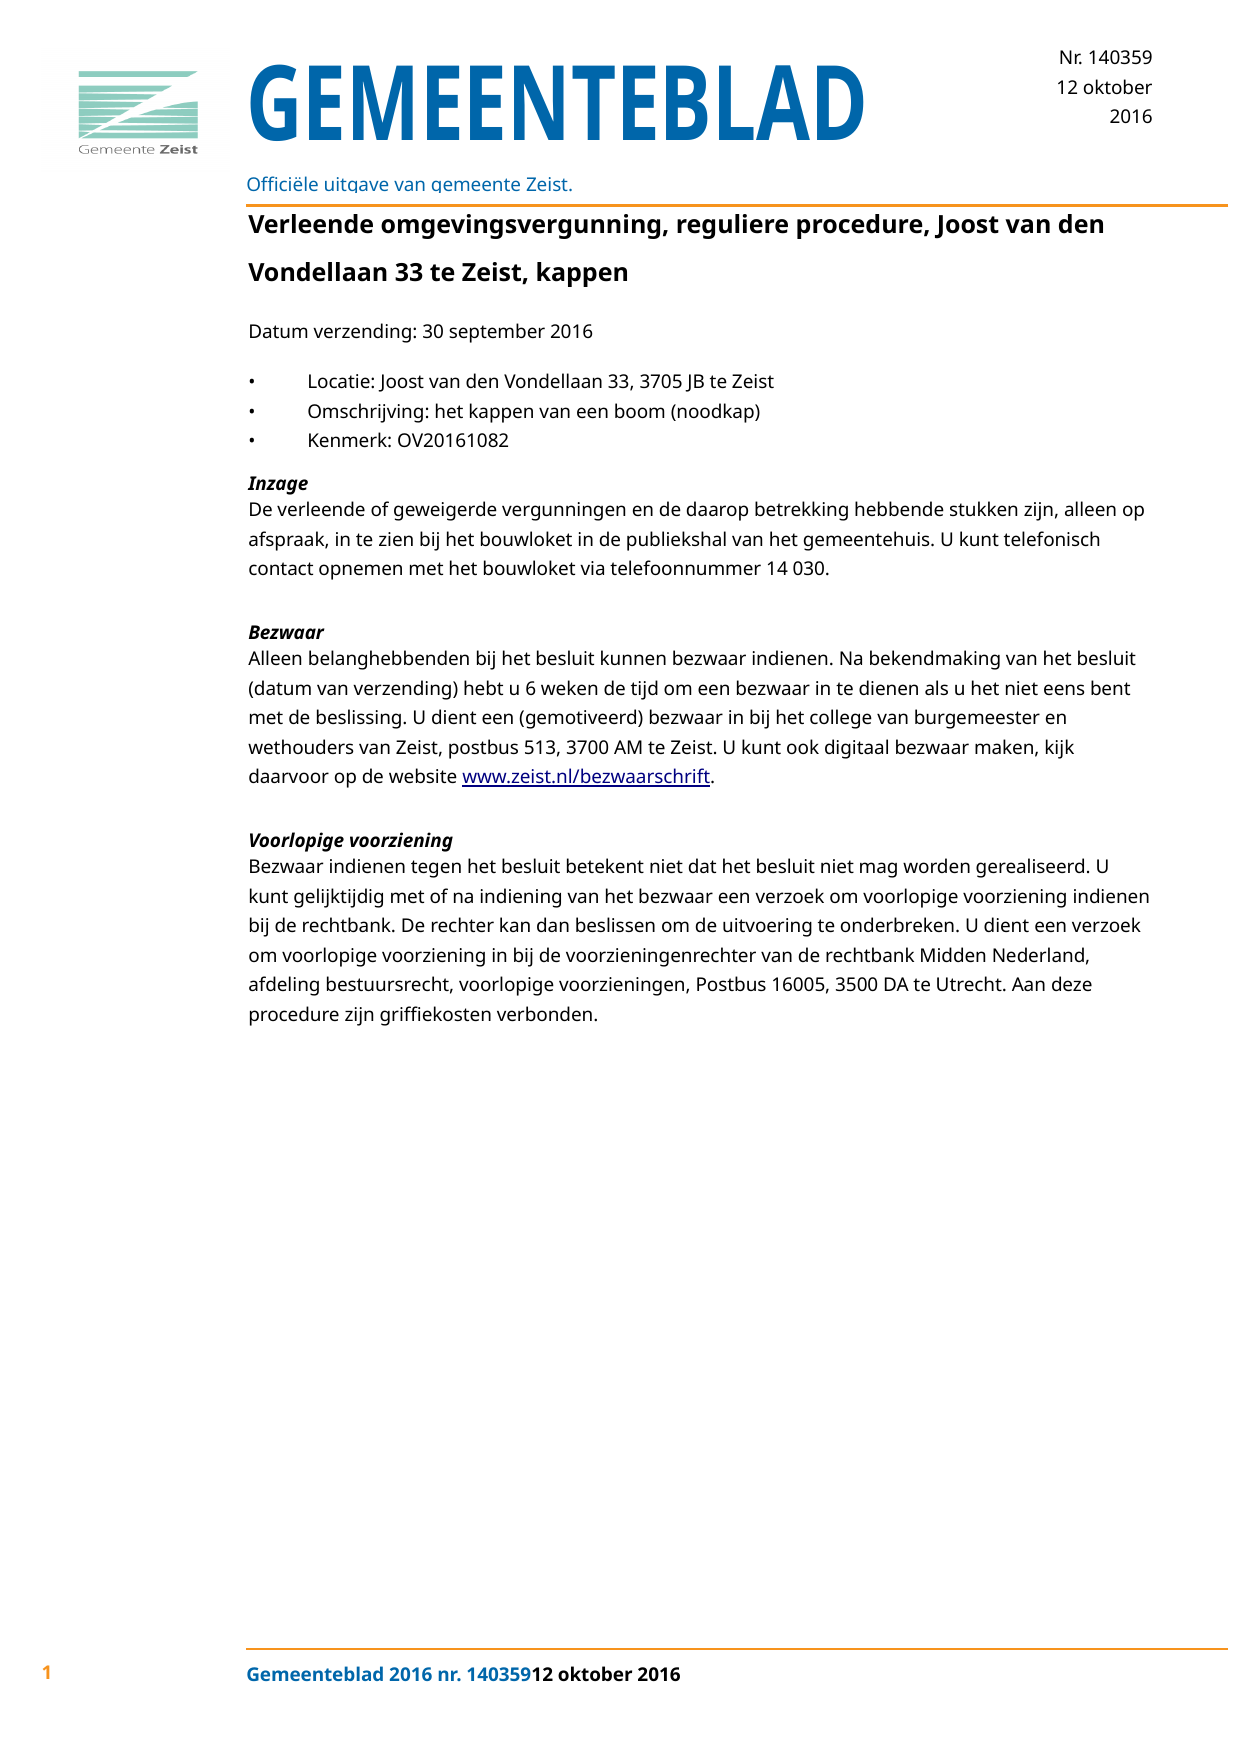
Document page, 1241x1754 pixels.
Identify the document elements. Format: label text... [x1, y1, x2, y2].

text Datum verzending: 30 september 2016 [248, 318, 1152, 344]
text Alleen belanghebbenden bij het besluit kunnen bezwaar indienen. Na bekendmaking van het besluit (datum van verzending) hebt u 6 weken de tijd om een bezwaar in te dienen als u het niet eens bent met de beslissing. U dient een (gemotiveerd) bezwaar in bij het college van burgemeester en wethouders van Zeist, postbus 513, 3700 AM te Zeist. U kunt ook digitaal bezwaar maken, kijk daarvoor op de website www.zeist.nl/bezwaarschrift. [248, 645, 1152, 789]
text Bezwaar [248, 619, 1152, 645]
text Verleende omgevingsvergunning, reguliere procedure, Joost van den Vondellaan 33 te Zeist, kappen [248, 207, 1152, 288]
text Bezwaar indienen tegen het besluit betekent niet dat het besluit niet mag worden gerealiseerd. U kunt gelijktijdig met of na indiening van het bezwaar een verzoek om voorlopige voorziening indienen bij de rechtbank. De rechter kan dan beslissen om de uitvoering te onderbreken. U dient een verzoek om voorlopige voorziening in bij de voorzieningenrechter van de rechtbank Midden Nederland, afdeling bestuursrecht, voorlopige voorzieningen, Postbus 16005, 3500 DA te Utrecht. Aan deze procedure zijn griffiekosten verbonden. [248, 853, 1152, 1027]
text Inzage [248, 471, 1152, 496]
text De verleende of geweigerde vergunningen en de daarop betrekking hebbende stukken zijn, alleen op afspraak, in te zien bij het bouwloket in de publiekshal van het gemeentehuis. U kunt telefonisch contact opnemen met het bouwloket via telefoonnummer 14 030. [248, 496, 1152, 581]
list Omschrijving: het kappen van een boom (noodkap) [248, 398, 1152, 424]
list Locatie: Joost van den Vondellaan 33, 3705 JB te Zeist [248, 368, 1152, 394]
list Kenmerk: OV20161082 [248, 427, 1152, 453]
picture [41, 47, 231, 172]
text Voorlopige voorziening [248, 827, 1152, 853]
